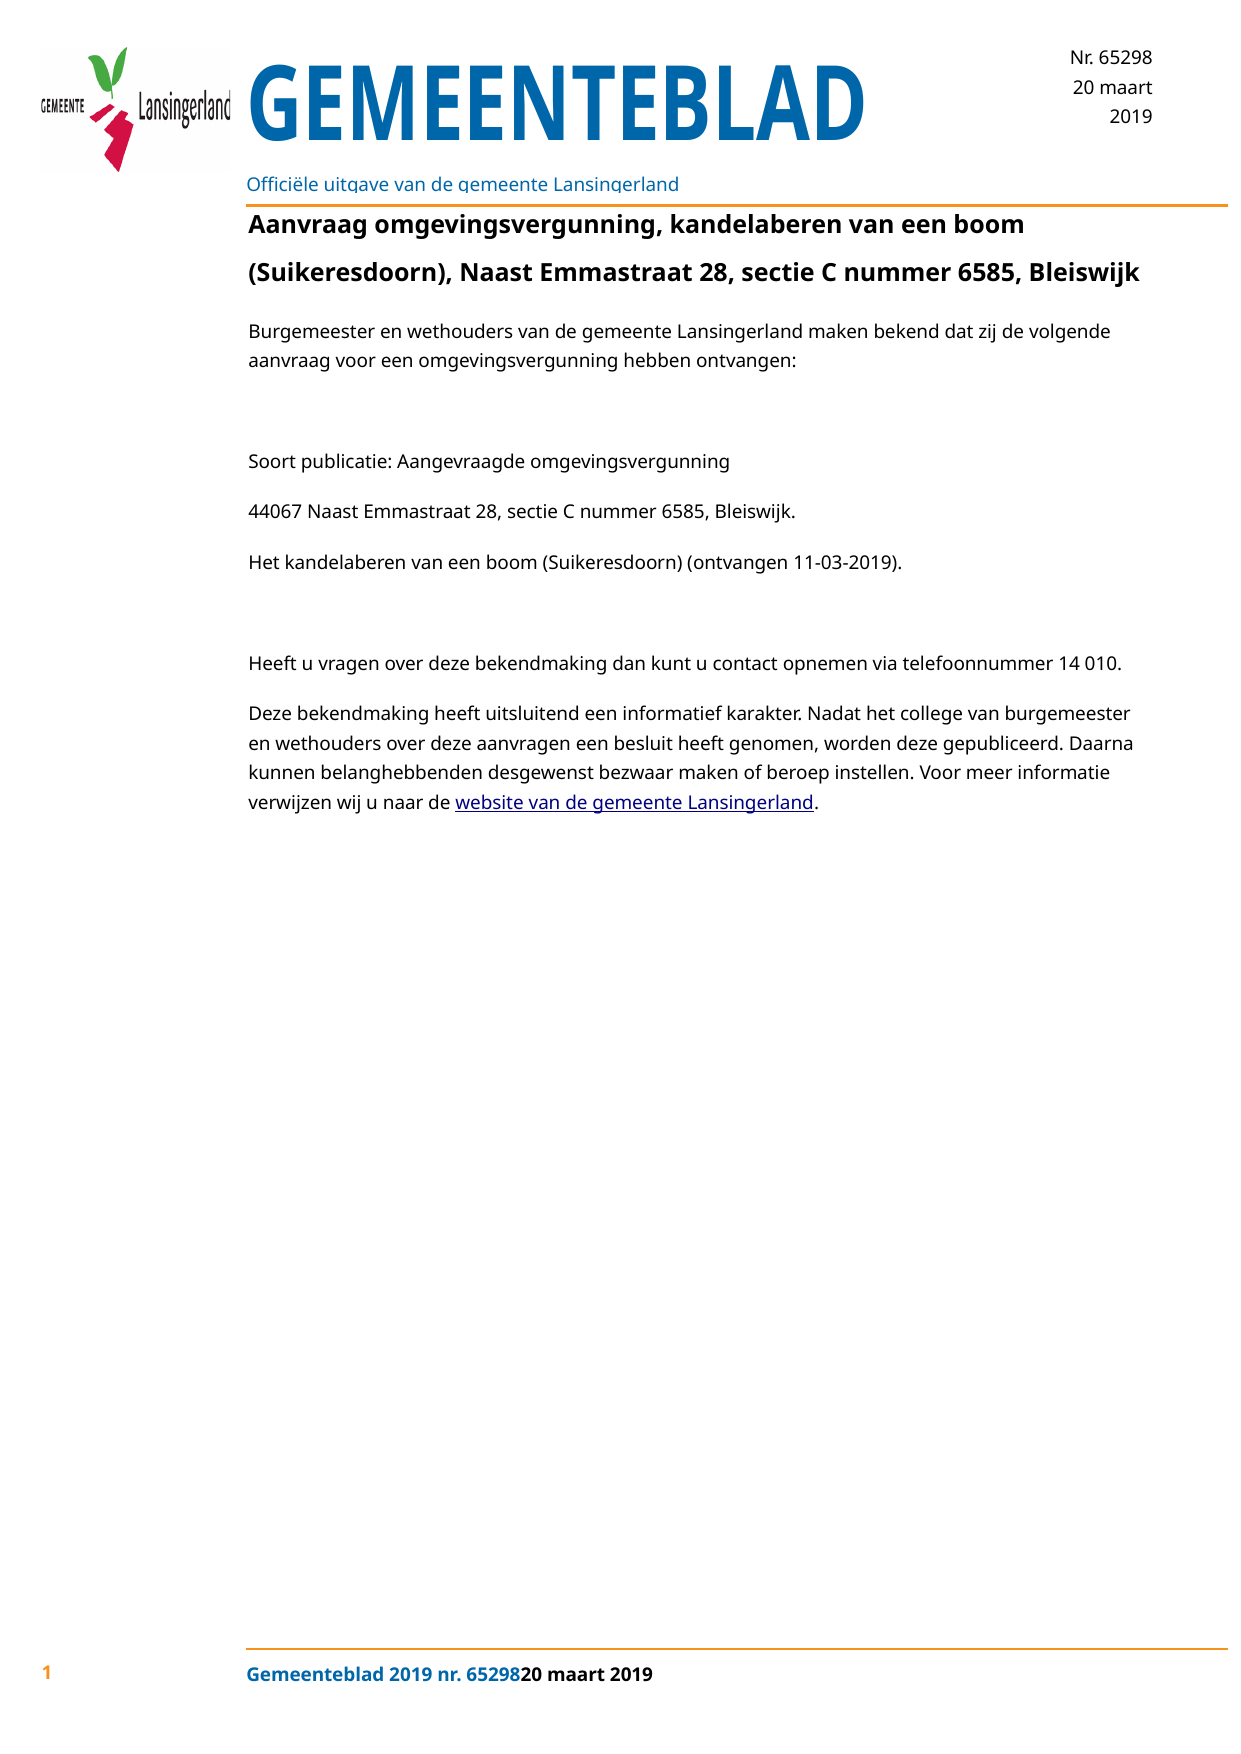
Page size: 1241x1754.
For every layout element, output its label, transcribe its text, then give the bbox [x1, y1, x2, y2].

text Deze bekendmaking heeft uitsluitend een informatief karakter. Nadat het college van burgemeester en wethouders over deze aanvragen een besluit heeft genomen, worden deze gepubliceerd. Daarna kunnen belanghebbenden desgewenst bezwaar maken of beroep instellen. Voor meer informatie verwijzen wij u naar de website van de gemeente Lansingerland. [248, 700, 1152, 815]
text Het kandelaberen van een boom (Suikeresdoorn) (ontvangen 11-03-2019). [248, 549, 1152, 575]
text 44067 Naast Emmastraat 28, sectie C nummer 6585, Bleiswijk. [248, 499, 1152, 524]
text Burgemeester en wethouders van de gemeente Lansingerland maken bekend dat zij de volgende aanvraag voor een omgevingsvergunning hebben ontvangen: [248, 318, 1152, 373]
text Soort publicatie: Aangevraagde omgevingsvergunning [248, 448, 1152, 474]
picture [41, 47, 231, 172]
text Aanvraag omgevingsvergunning, kandelaberen van een boom (Suikeresdoorn), Naast Emmastraat 28, sectie C nummer 6585, Bleiswijk [248, 207, 1152, 288]
text Heeft u vragen over deze bekendmaking dan kunt u contact opnemen via telefoonnummer 14 010. [248, 650, 1152, 676]
